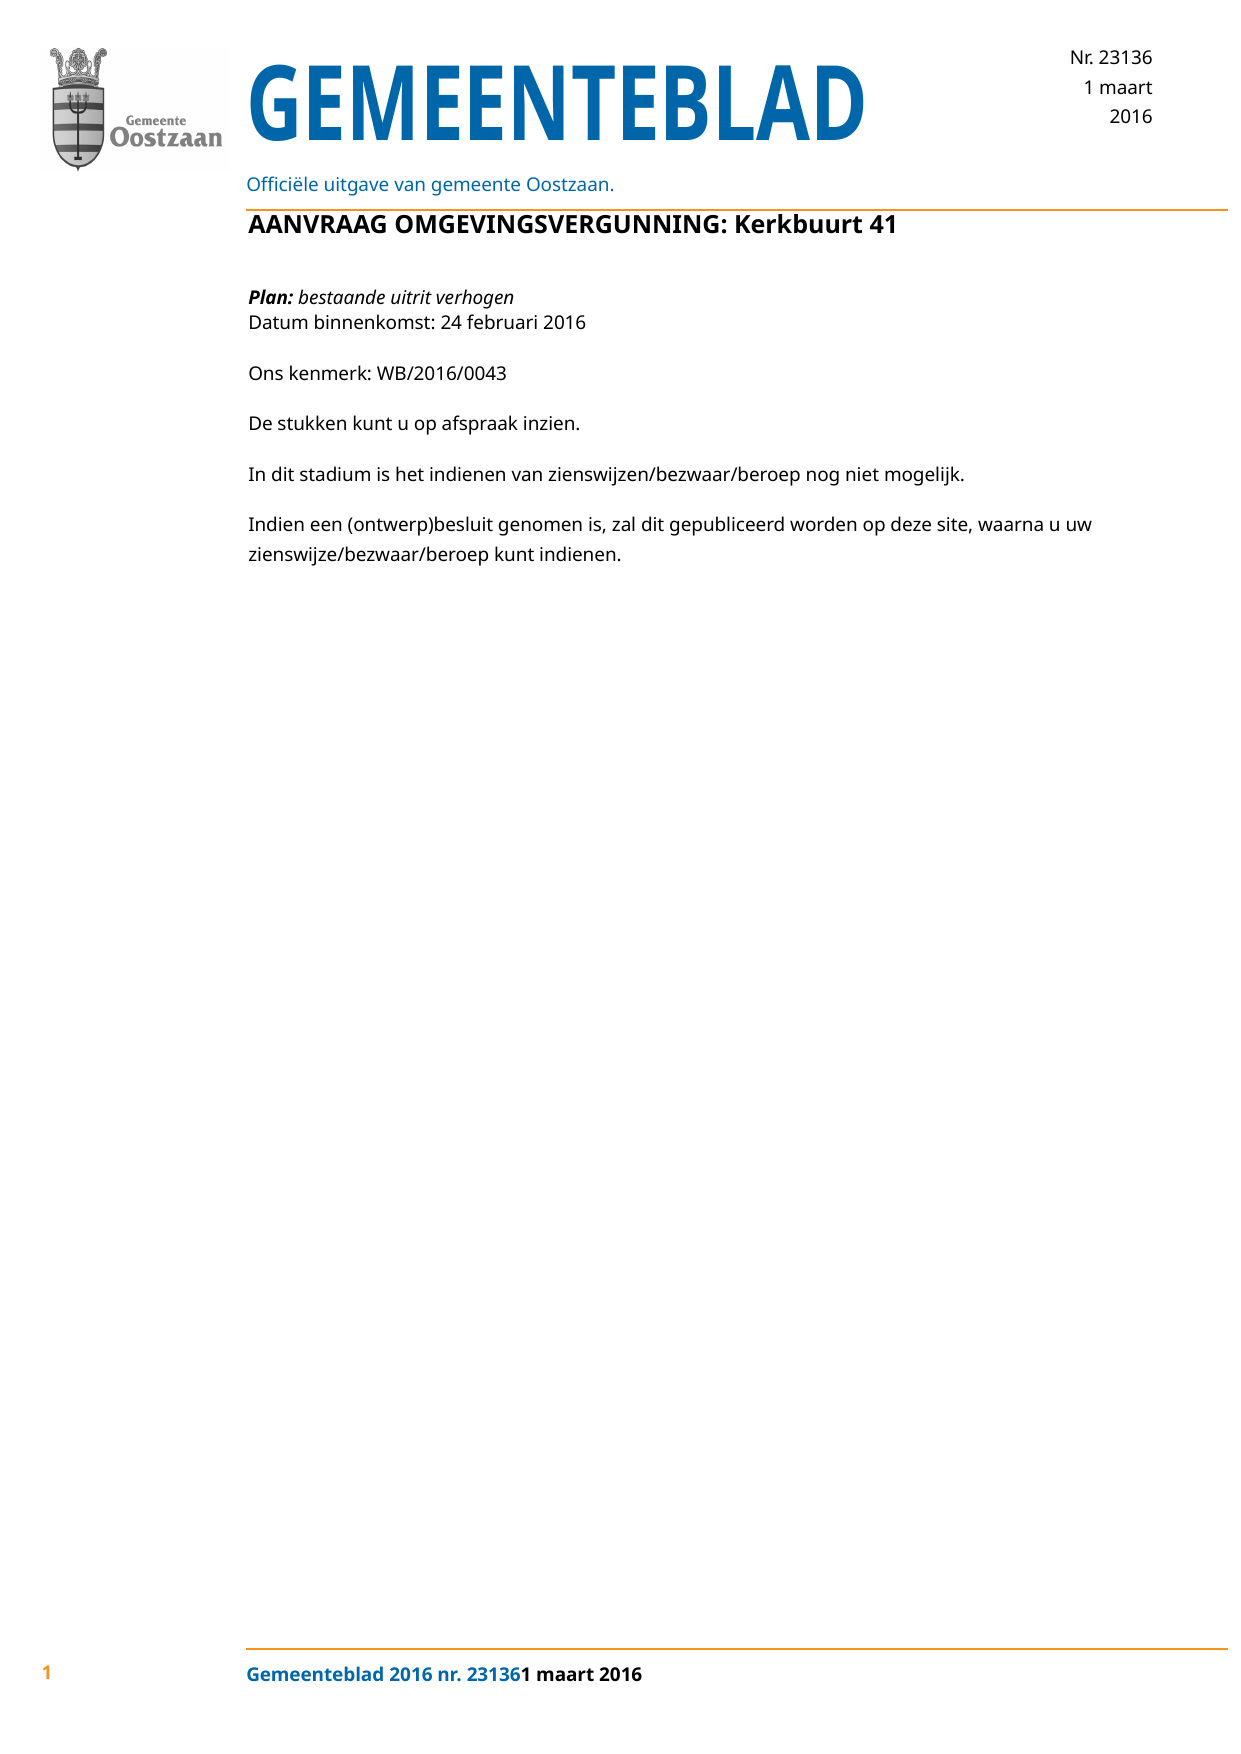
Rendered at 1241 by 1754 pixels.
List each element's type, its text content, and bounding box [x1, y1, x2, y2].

text AANVRAAG OMGEVINGSVERGUNNING: Kerkbuurt 41 [248, 211, 1152, 241]
text In dit stadium is het indienen van zienswijzen/bezwaar/beroep nog niet mogelijk. [248, 461, 1152, 487]
text Indien een (ontwerp)besluit genomen is, zal dit gepubliceerd worden op deze site, waarna u uw zienswijze/bezwaar/beroep kunt indienen. [248, 511, 1152, 567]
text Plan: bestaande uitrit verhogen [248, 284, 1152, 309]
text De stukken kunt u op afspraak inzien. [248, 410, 1152, 436]
text Datum binnenkomst: 24 februari 2016 [248, 309, 1152, 335]
text Ons kenmerk: WB/2016/0043 [248, 360, 1152, 386]
picture [41, 47, 231, 172]
